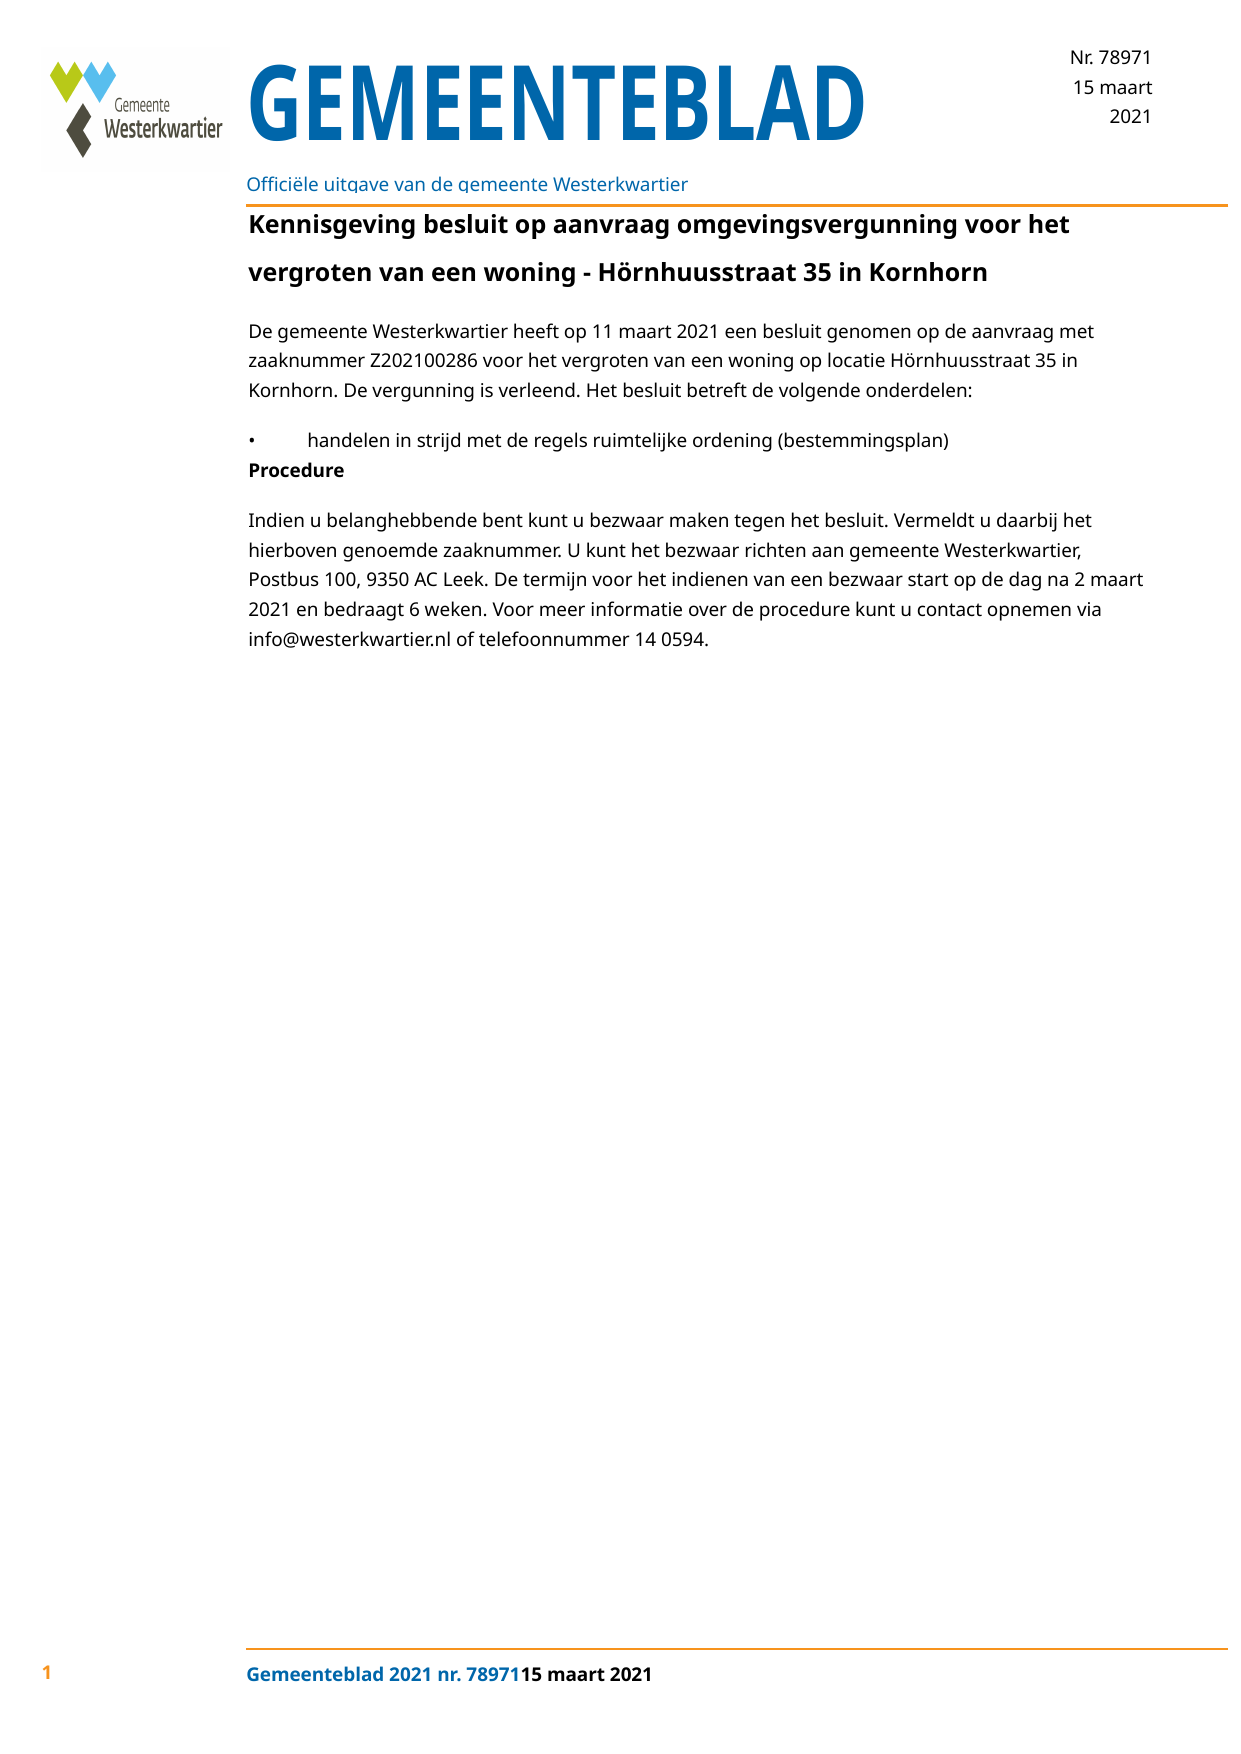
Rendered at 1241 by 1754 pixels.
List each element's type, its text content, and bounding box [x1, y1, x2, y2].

list handelen in strijd met de regels ruimtelijke ordening (bestemmingsplan) [248, 427, 1152, 453]
text Procedure [248, 457, 1152, 483]
text Kennisgeving besluit op aanvraag omgevingsvergunning voor het vergroten van een woning - Hörnhuusstraat 35 in Kornhorn [248, 207, 1152, 288]
text Indien u belanghebbende bent kunt u bezwaar maken tegen het besluit. Vermeldt u daarbij het hierboven genoemde zaaknummer. U kunt het bezwaar richten aan gemeente Westerkwartier, Postbus 100, 9350 AC Leek. De termijn voor het indienen van een bezwaar start op de dag na 2 maart 2021 en bedraagt 6 weken. Voor meer informatie over de procedure kunt u contact opnemen via info@westerkwartier.nl of telefoonnummer 14 0594. [248, 507, 1152, 652]
text De gemeente Westerkwartier heeft op 11 maart 2021 een besluit genomen op de aanvraag met zaaknummer Z202100286 voor het vergroten van een woning op locatie Hörnhuusstraat 35 in Kornhorn. De vergunning is verleend. Het besluit betreft de volgende onderdelen: [248, 318, 1152, 403]
picture [41, 47, 231, 172]
